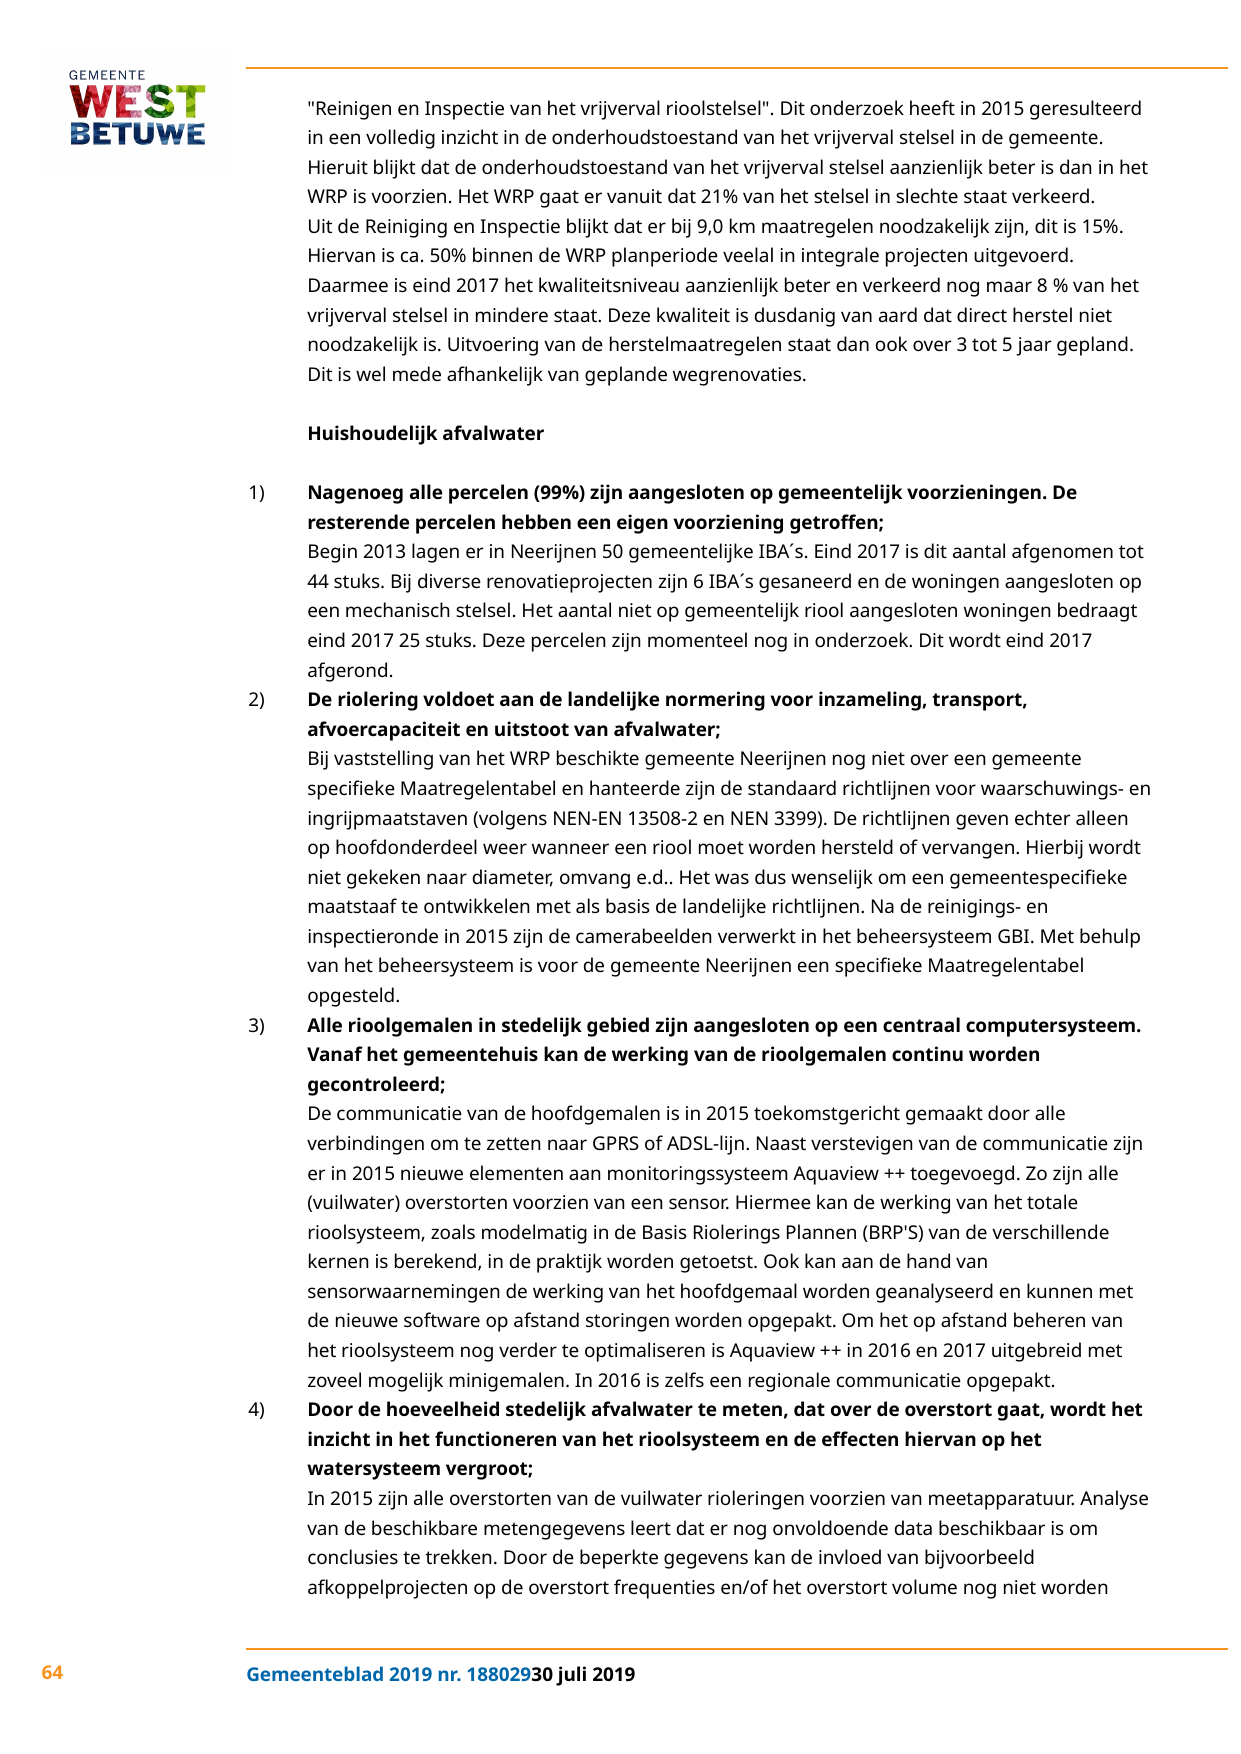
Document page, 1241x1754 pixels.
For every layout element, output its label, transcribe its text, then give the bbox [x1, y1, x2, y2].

list Huishoudelijk afvalwater [248, 420, 1152, 446]
list De riolering voldoet aan de landelijke normering voor inzameling, transport, afvoercapaciteit en uitstoot van afvalwater; [248, 686, 1152, 742]
list De communicatie van de hoofdgemalen is in 2015 toekomstgericht gemaakt door alle verbindingen om te zetten naar GPRS of ADSL-lijn. Naast verstevigen van de communicatie zijn er in 2015 nieuwe elementen aan monitoringssysteem Aquaview ++ toegevoegd. Zo zijn alle (vuilwater) overstorten voorzien van een sensor. Hiermee kan de werking van het totale rioolsysteem, zoals modelmatig in de Basis Riolerings Plannen (BRP'S) van de verschillende kernen is berekend, in de praktijk worden getoetst. Ook kan aan de hand van sensorwaarnemingen de werking van het hoofdgemaal worden geanalyseerd en kunnen met de nieuwe software op afstand storingen worden opgepakt. Om het op afstand beheren van het rioolsysteem nog verder te optimaliseren is Aquaview ++ in 2016 en 2017 uitgebreid met zoveel mogelijk minigemalen. In 2016 is zelfs een regionale communicatie opgepakt. [248, 1101, 1152, 1393]
list "Reinigen en Inspectie van het vrijverval rioolstelsel". Dit onderzoek heeft in 2015 geresulteerd in een volledig inzicht in de onderhoudstoestand van het vrijverval stelsel in de gemeente. Hieruit blijkt dat de onderhoudstoestand van het vrijverval stelsel aanzienlijk beter is dan in het WRP is voorzien. Het WRP gaat er vanuit dat 21% van het stelsel in slechte staat verkeerd. [248, 95, 1152, 209]
picture [41, 47, 231, 172]
list Nagenoeg alle percelen (99%) zijn aangesloten op gemeentelijk voorzieningen. De resterende percelen hebben een eigen voorziening getroffen; [248, 479, 1152, 535]
list Begin 2013 lagen er in Neerijnen 50 gemeentelijke IBA´s. Eind 2017 is dit aantal afgenomen tot 44 stuks. Bij diverse renovatieprojecten zijn 6 IBA´s gesaneerd en de woningen aangesloten op een mechanisch stelsel. Het aantal niet op gemeentelijk riool aangesloten woningen bedraagt eind 2017 25 stuks. Deze percelen zijn momenteel nog in onderzoek. Dit wordt eind 2017 afgerond. [248, 538, 1152, 683]
list In 2015 zijn alle overstorten van de vuilwater rioleringen voorzien van meetapparatuur. Analyse van de beschikbare metengegevens leert dat er nog onvoldoende data beschikbaar is om conclusies te trekken. Door de beperkte gegevens kan de invloed van bijvoorbeeld afkoppelprojecten op de overstort frequenties en/of het overstort volume nog niet worden [248, 1485, 1152, 1600]
list Alle rioolgemalen in stedelijk gebied zijn aangesloten op een centraal computersysteem. Vanaf het gemeentehuis kan de werking van de rioolgemalen continu worden gecontroleerd; [248, 1012, 1152, 1097]
list Uit de Reiniging en Inspectie blijkt dat er bij 9,0 km maatregelen noodzakelijk zijn, dit is 15%. Hiervan is ca. 50% binnen de WRP planperiode veelal in integrale projecten uitgevoerd. Daarmee is eind 2017 het kwaliteitsniveau aanzienlijk beter en verkeerd nog maar 8 % van het vrijverval stelsel in mindere staat. Deze kwaliteit is dusdanig van aard dat direct herstel niet noodzakelijk is. Uitvoering van de herstelmaatregelen staat dan ook over 3 tot 5 jaar gepland. Dit is wel mede afhankelijk van geplande wegrenovaties. [248, 213, 1152, 387]
list Bij vaststelling van het WRP beschikte gemeente Neerijnen nog niet over een gemeente specifieke Maatregelentabel en hanteerde zijn de standaard richtlijnen voor waarschuwings- en ingrijpmaatstaven (volgens NEN-EN 13508-2 en NEN 3399). De richtlijnen geven echter alleen op hoofdonderdeel weer wanneer een riool moet worden hersteld of vervangen. Hierbij wordt niet gekeken naar diameter, omvang e.d.. Het was dus wenselijk om een gemeentespecifieke maatstaaf te ontwikkelen met als basis de landelijke richtlijnen. Na de reinigings- en inspectieronde in 2015 zijn de camerabeelden verwerkt in het beheersysteem GBI. Met behulp van het beheersysteem is voor de gemeente Neerijnen een specifieke Maatregelentabel opgesteld. [248, 746, 1152, 1008]
list Door de hoeveelheid stedelijk afvalwater te meten, dat over de overstort gaat, wordt het inzicht in het functioneren van het rioolsysteem en de effecten hiervan op het watersysteem vergroot; [248, 1396, 1152, 1481]
